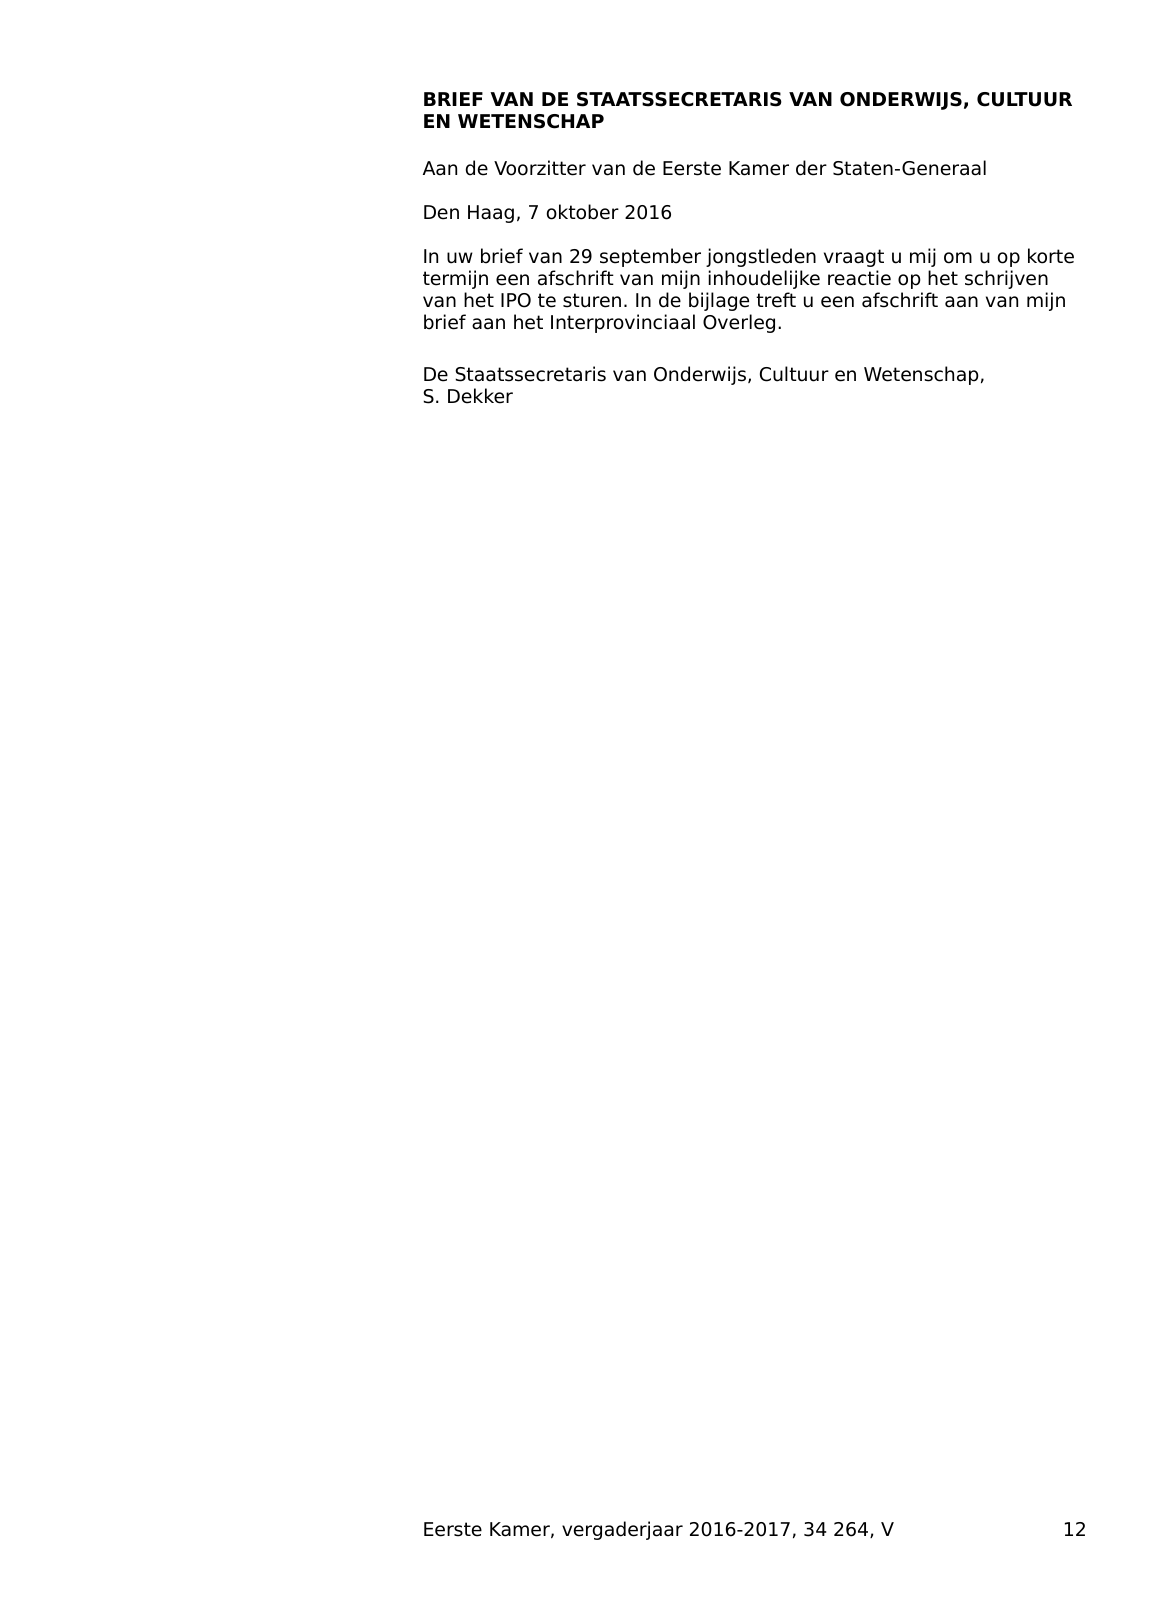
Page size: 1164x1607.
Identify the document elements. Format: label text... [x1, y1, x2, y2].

text Aan de Voorzitter van de Eerste Kamer der Staten-Generaal [422, 158, 1087, 180]
text De Staatssecretaris van Onderwijs, Cultuur en Wetenschap, S. Dekker [422, 364, 1087, 408]
text In uw brief van 29 september jongstleden vraagt u mij om u op korte termijn een afschrift van mijn inhoudelijke reactie op het schrijven van het IPO te sturen. In de bijlage treft u een afschrift aan van mijn brief aan het Interprovinciaal Overleg. [422, 246, 1087, 334]
subtitle BRIEF VAN DE STAATSSECRETARIS VAN ONDERWIJS, CULTUUR EN WETENSCHAP [422, 89, 1087, 133]
text Den Haag, 7 oktober 2016 [422, 202, 1087, 224]
